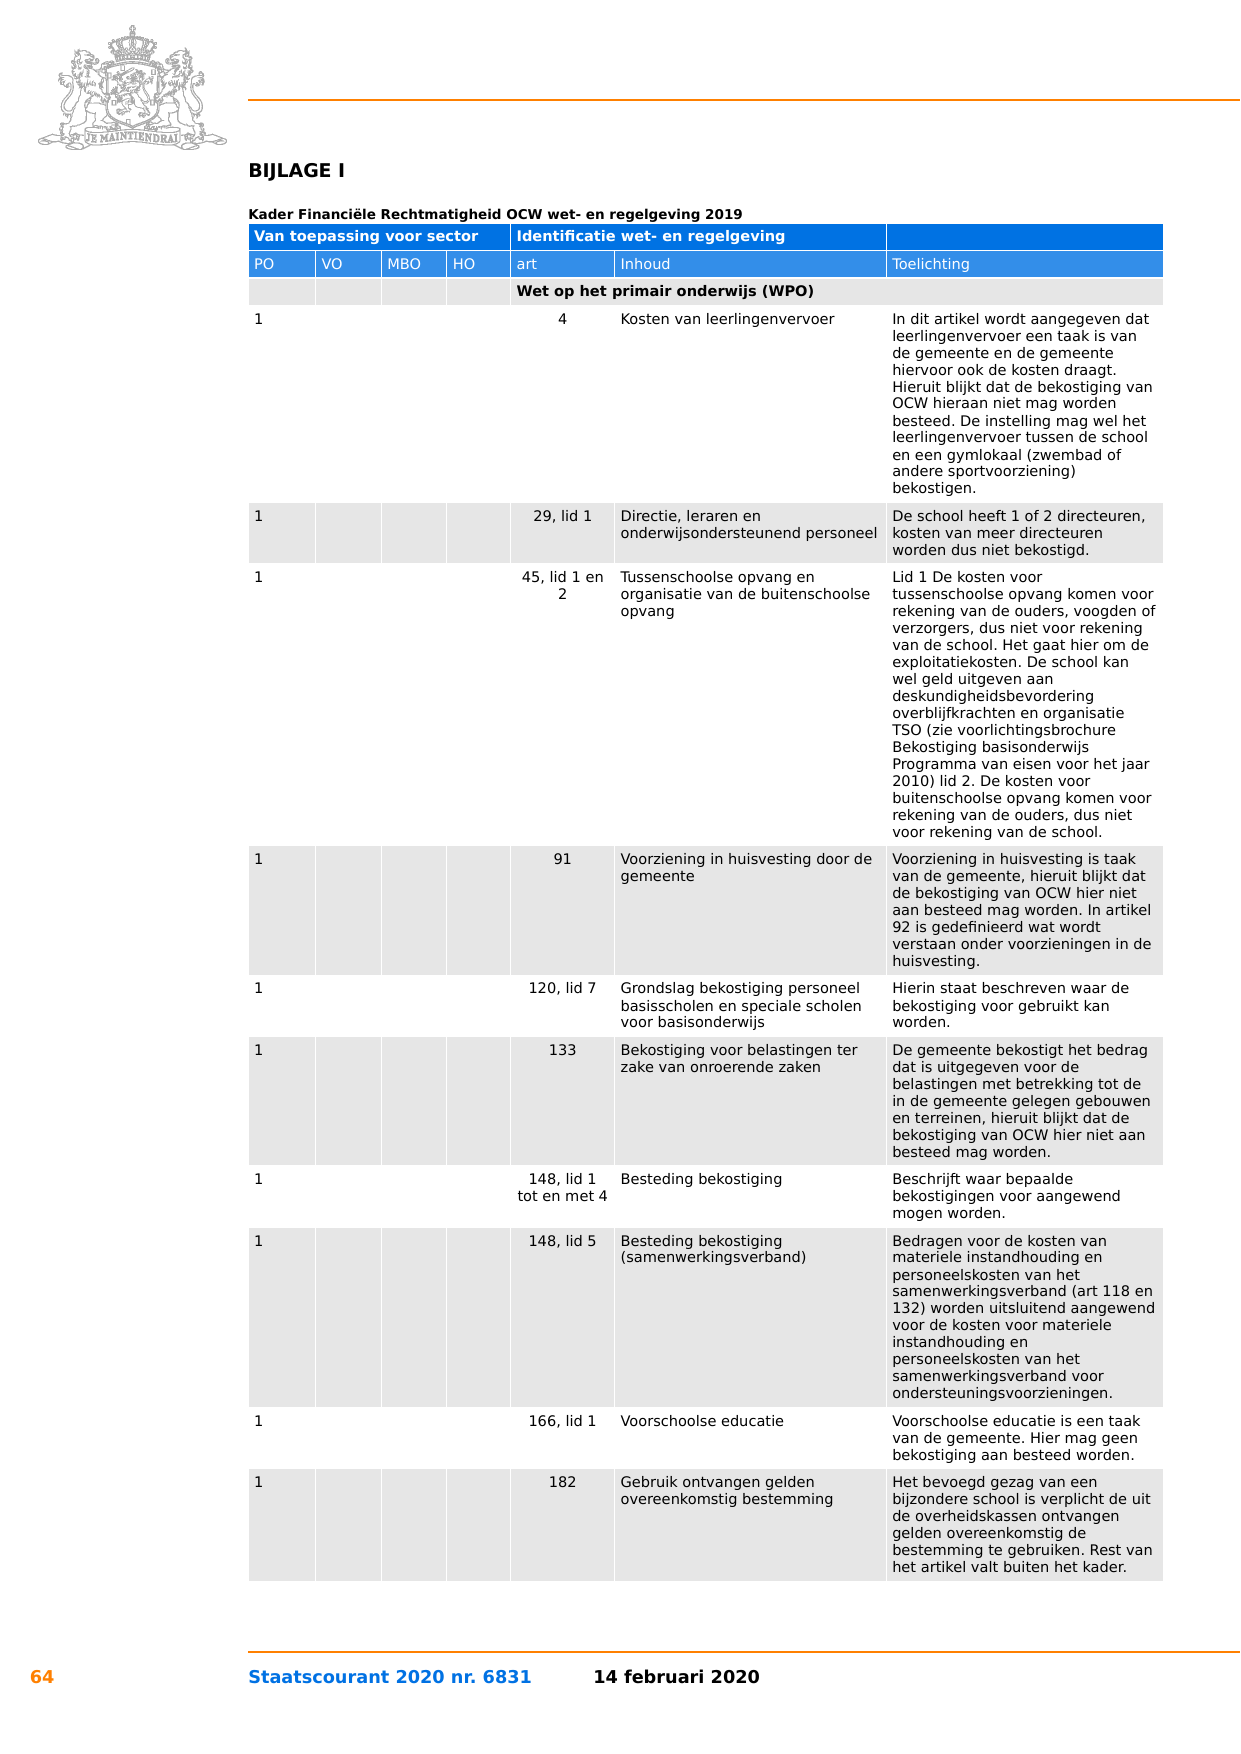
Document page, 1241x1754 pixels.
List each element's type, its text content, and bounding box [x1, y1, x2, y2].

table_cell [447, 564, 510, 845]
table_cell [447, 976, 510, 1036]
table_cell De gemeente bekostigt het bedrag dat is uitgegeven voor de belastingen met betrekking tot de in de gemeente gelegen gebouwen en terreinen, hieruit blijkt dat de bekostiging van OCW hier niet aan besteed mag worden. [887, 1037, 1163, 1165]
table_cell Tussenschoolse opvang en organisatie van de buitenschoolse opvang [615, 564, 886, 845]
table_cell PO [249, 251, 315, 277]
table_cell [382, 306, 446, 502]
table_cell Toelichting [887, 251, 1163, 277]
table_cell [447, 1166, 510, 1227]
table_cell 1 [249, 1037, 315, 1165]
table_header Kader Financiële Rechtmatigheid OCW wet- en regelgeving 2019 [248, 207, 1163, 223]
table_cell [382, 1408, 446, 1468]
table_cell Voorziening in huisvesting is taak van de gemeente, hieruit blijkt dat de bekostiging van OCW hier niet aan besteed mag worden. In artikel 92 is gedefinieerd wat wordt verstaan onder voorzieningen in de huisvesting. [887, 846, 1163, 975]
table_cell 166, lid 1 [511, 1408, 614, 1468]
table_cell HO [447, 251, 510, 277]
table_cell [316, 846, 381, 975]
table_cell 1 [249, 1408, 315, 1468]
table_cell Hierin staat beschreven waar de bekostiging voor gebruikt kan worden. [887, 976, 1163, 1036]
table_cell [382, 279, 446, 305]
table_cell [316, 279, 381, 305]
table_cell [887, 224, 1163, 250]
table_cell Inhoud [615, 251, 886, 277]
table_cell [447, 1408, 510, 1468]
table_cell MBO [382, 251, 446, 277]
table_cell [382, 976, 446, 1036]
table_cell 1 [249, 1469, 315, 1581]
table_cell [316, 1166, 381, 1227]
table_cell art [511, 251, 614, 277]
table_cell [316, 503, 381, 563]
table_cell 1 [249, 306, 315, 502]
table_cell Het bevoegd gezag van een bijzondere school is verplicht de uit de overheidskassen ontvangen gelden overeenkomstig de bestemming te gebruiken. Rest van het artikel valt buiten het kader. [887, 1469, 1163, 1581]
table_cell [382, 846, 446, 975]
table_cell [382, 1469, 446, 1581]
table_cell [382, 1037, 446, 1165]
table_cell [382, 503, 446, 563]
table_cell [447, 1469, 510, 1581]
table_cell VO [316, 251, 381, 277]
table_cell [447, 846, 510, 975]
table_cell 182 [511, 1469, 614, 1581]
table_cell 1 [249, 503, 315, 563]
table_cell [382, 1228, 446, 1407]
table_cell [316, 1037, 381, 1165]
table_cell [382, 1166, 446, 1227]
table_cell 148, lid 1 tot en met 4 [511, 1166, 614, 1227]
table_cell [316, 306, 381, 502]
table_cell [382, 564, 446, 845]
table_cell De school heeft 1 of 2 directeuren, kosten van meer directeuren worden dus niet bekostigd. [887, 503, 1163, 563]
table_cell [447, 279, 510, 305]
table_cell Wet op het primair onderwijs (WPO) [511, 279, 1163, 305]
table_cell [316, 976, 381, 1036]
table_cell Bedragen voor de kosten van materiele instandhouding en personeelskosten van het samenwerkingsverband (art 118 en 132) worden uitsluitend aangewend voor de kosten voor materiele instandhouding en personeelskosten van het samenwerkingsverband voor ondersteuningsvoorzieningen. [887, 1228, 1163, 1407]
table_cell 1 [249, 564, 315, 845]
picture [38, 25, 227, 150]
table_cell Besteding bekostiging [615, 1166, 886, 1227]
table_cell Beschrijft waar bepaalde bekostigingen voor aangewend mogen worden. [887, 1166, 1163, 1227]
table_cell 148, lid 5 [511, 1228, 614, 1407]
table_cell Voorschoolse educatie [615, 1408, 886, 1468]
table_cell 91 [511, 846, 614, 975]
table_cell Van toepassing voor sector [249, 224, 510, 250]
table_cell [447, 306, 510, 502]
table_cell [249, 279, 315, 305]
table_cell Grondslag bekostiging personeel basisscholen en speciale scholen voor basisonderwijs [615, 976, 886, 1036]
table_cell Identificatie wet- en regelgeving [511, 224, 886, 250]
table_cell [316, 1469, 381, 1581]
table_cell [316, 1408, 381, 1468]
subtitle BIJLAGE I [248, 160, 1163, 182]
table_cell Besteding bekostiging (samenwerkingsverband) [615, 1228, 886, 1407]
table_cell In dit artikel wordt aangegeven dat leerlingenvervoer een taak is van de gemeente en de gemeente hiervoor ook de kosten draagt. Hieruit blijkt dat de bekostiging van OCW hieraan niet mag worden besteed. De instelling mag wel het leerlingenvervoer tussen de school en een gymlokaal (zwembad of andere sportvoorziening) bekostigen. [887, 306, 1163, 502]
table_cell 1 [249, 1228, 315, 1407]
table_cell 29, lid 1 [511, 503, 614, 563]
table_cell 133 [511, 1037, 614, 1165]
table_cell Gebruik ontvangen gelden overeenkomstig bestemming [615, 1469, 886, 1581]
table_cell [447, 503, 510, 563]
table_cell Lid 1 De kosten voor tussenschoolse opvang komen voor rekening van de ouders, voogden of verzorgers, dus niet voor rekening van de school. Het gaat hier om de exploitatiekosten. De school kan wel geld uitgeven aan deskundigheidsbevordering overblijfkrachten en organisatie TSO (zie voorlichtingsbrochure Bekostiging basisonderwijs Programma van eisen voor het jaar 2010) lid 2. De kosten voor buitenschoolse opvang komen voor rekening van de ouders, dus niet voor rekening van de school. [887, 564, 1163, 845]
table_cell Bekostiging voor belastingen ter zake van onroerende zaken [615, 1037, 886, 1165]
table_cell 1 [249, 976, 315, 1036]
table_cell [447, 1228, 510, 1407]
table_cell 45, lid 1 en 2 [511, 564, 614, 845]
table_cell Kosten van leerlingenvervoer [615, 306, 886, 502]
table_cell [447, 1037, 510, 1165]
table_cell 120, lid 7 [511, 976, 614, 1036]
table_cell Voorschoolse educatie is een taak van de gemeente. Hier mag geen bekostiging aan besteed worden. [887, 1408, 1163, 1468]
table_cell [316, 1228, 381, 1407]
table_cell [316, 564, 381, 845]
table_cell 1 [249, 846, 315, 975]
table_cell Directie, leraren en onderwijsondersteunend personeel [615, 503, 886, 563]
table_cell 4 [511, 306, 614, 502]
table_cell Voorziening in huisvesting door de gemeente [615, 846, 886, 975]
table_cell 1 [249, 1166, 315, 1227]
